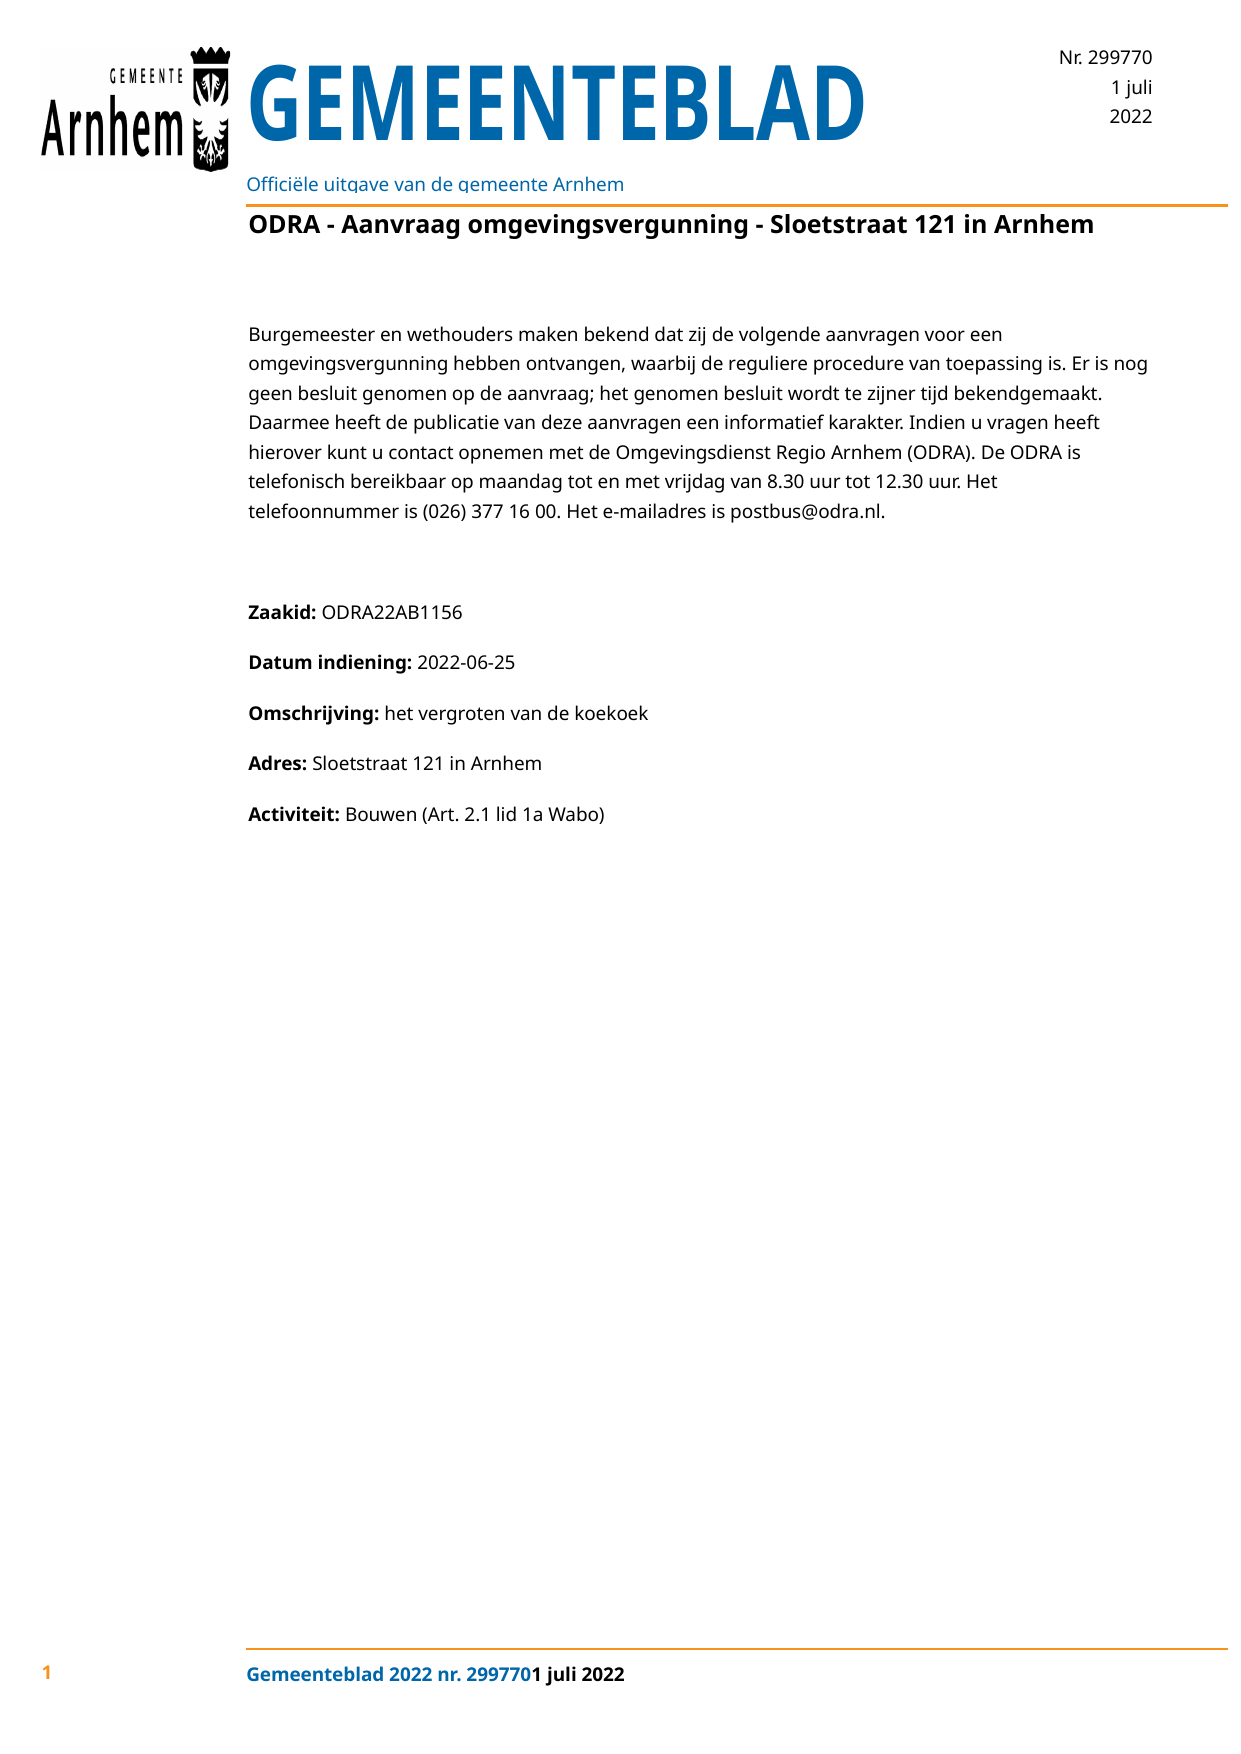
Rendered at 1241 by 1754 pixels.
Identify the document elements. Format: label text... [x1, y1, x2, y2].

text Omschrijving: het vergroten van de koekoek [248, 700, 1152, 726]
text Adres: Sloetstraat 121 in Arnhem [248, 750, 1152, 776]
text ODRA - Aanvraag omgevingsvergunning - Sloetstraat 121 in Arnhem [248, 207, 1152, 241]
text Zaakid: ODRA22AB1156 [248, 599, 1152, 625]
text Burgemeester en wethouders maken bekend dat zij de volgende aanvragen voor een omgevingsvergunning hebben ontvangen, waarbij de reguliere procedure van toepassing is. Er is nog geen besluit genomen op de aanvraag; het genomen besluit wordt te zijner tijd bekendgemaakt. Daarmee heeft de publicatie van deze aanvragen een informatief karakter. Indien u vragen heeft hierover kunt u contact opnemen met de Omgevingsdienst Regio Arnhem (ODRA). De ODRA is telefonisch bereikbaar op maandag tot en met vrijdag van 8.30 uur tot 12.30 uur. Het telefoonnummer is (026) 377 16 00. Het e-mailadres is postbus@odra.nl. [248, 321, 1152, 524]
text Datum indiening: 2022-06-25 [248, 649, 1152, 675]
text Activiteit: Bouwen (Art. 2.1 lid 1a Wabo) [248, 801, 1152, 826]
picture [41, 47, 231, 172]
